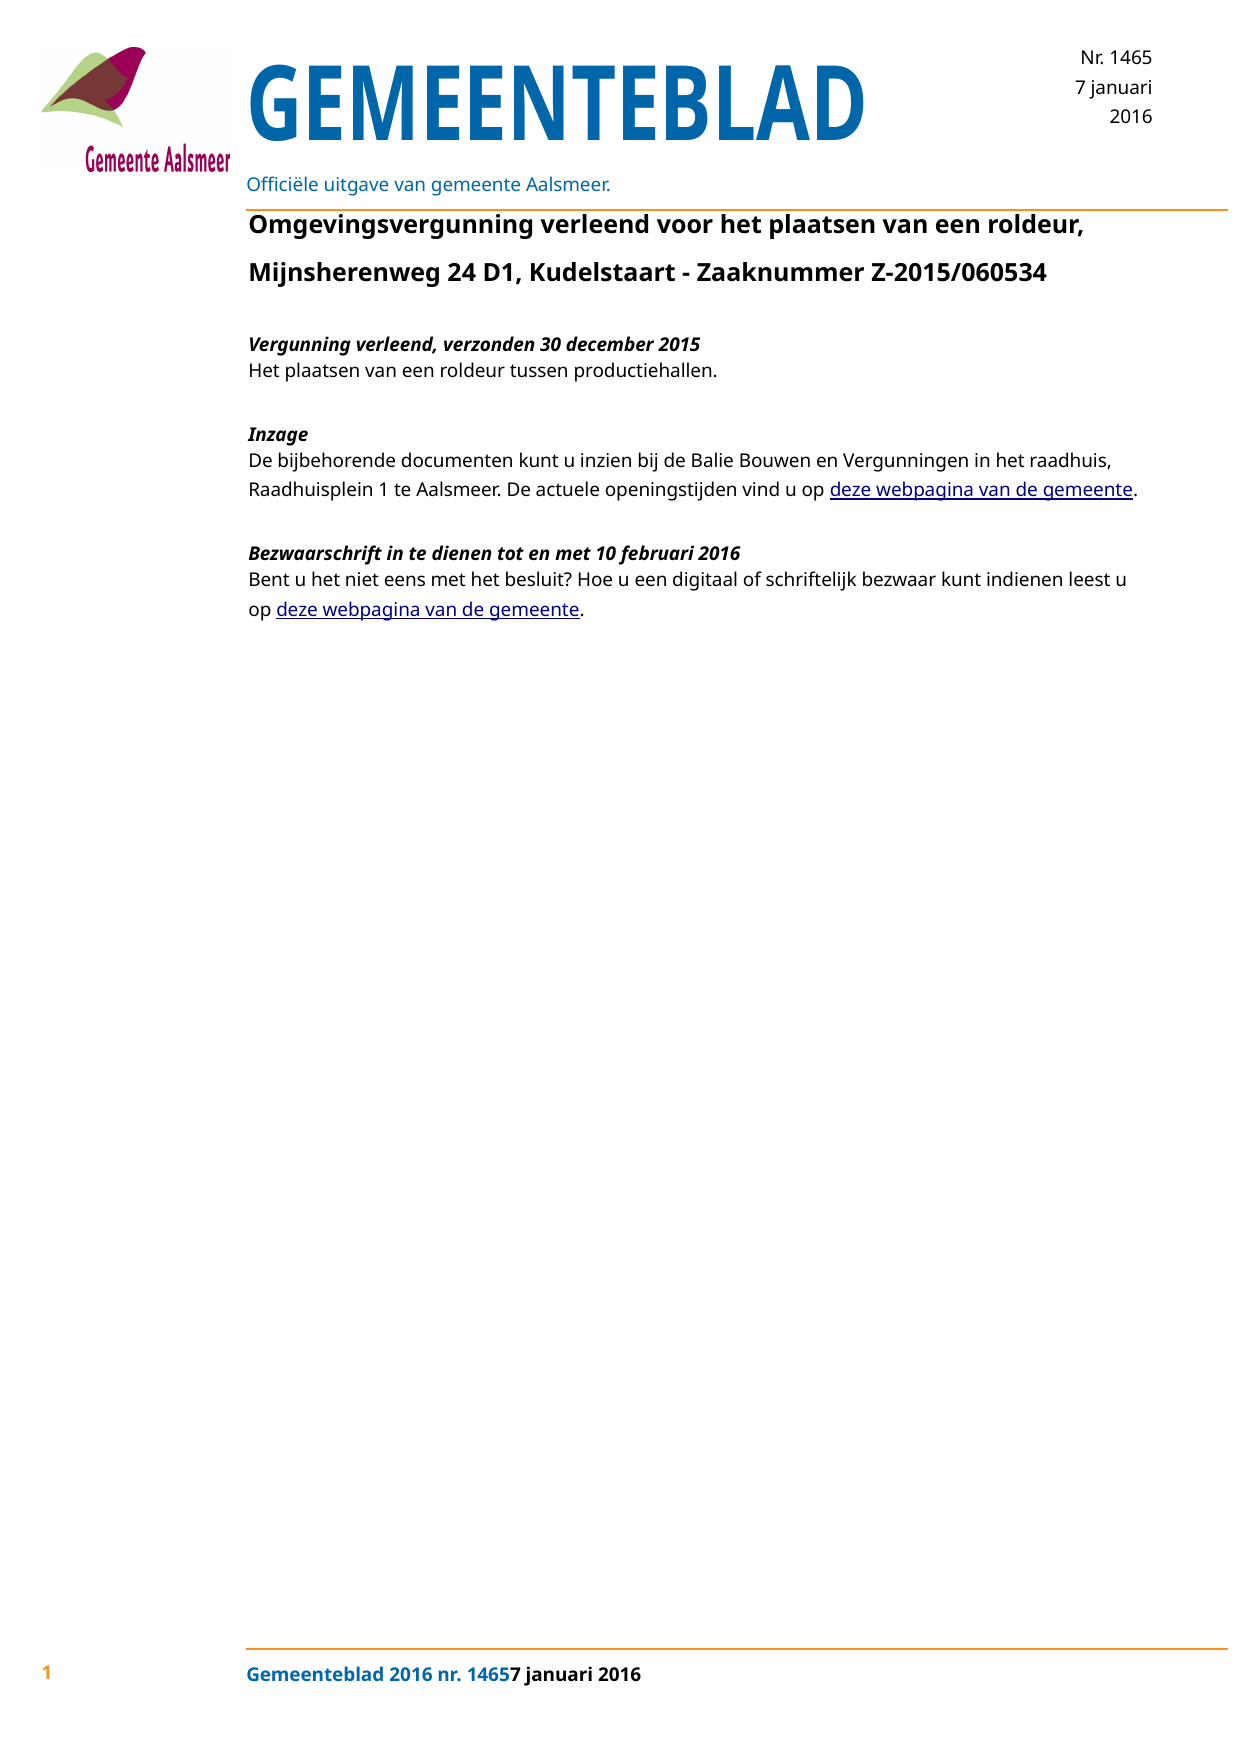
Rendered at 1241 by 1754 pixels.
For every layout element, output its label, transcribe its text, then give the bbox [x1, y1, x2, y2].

picture [41, 47, 231, 172]
text Vergunning verleend, verzonden 30 december 2015 [248, 331, 1152, 357]
text Het plaatsen van een roldeur tussen productiehallen. [248, 357, 1152, 383]
text Inzage [248, 421, 1152, 447]
text Bezwaarschrift in te dienen tot en met 10 februari 2016 [248, 540, 1152, 566]
text De bijbehorende documenten kunt u inzien bij de Balie Bouwen en Vergunningen in het raadhuis, Raadhuisplein 1 te Aalsmeer. De actuele openingstijden vind u op deze webpagina van de gemeente. [248, 447, 1152, 502]
text Omgevingsvergunning verleend voor het plaatsen van een roldeur, Mijnsherenweg 24 D1, Kudelstaart - Zaaknummer Z-2015/060534 [248, 211, 1152, 288]
text Bent u het niet eens met het besluit? Hoe u een digitaal of schriftelijk bezwaar kunt indienen leest u op deze webpagina van de gemeente. [248, 566, 1152, 621]
